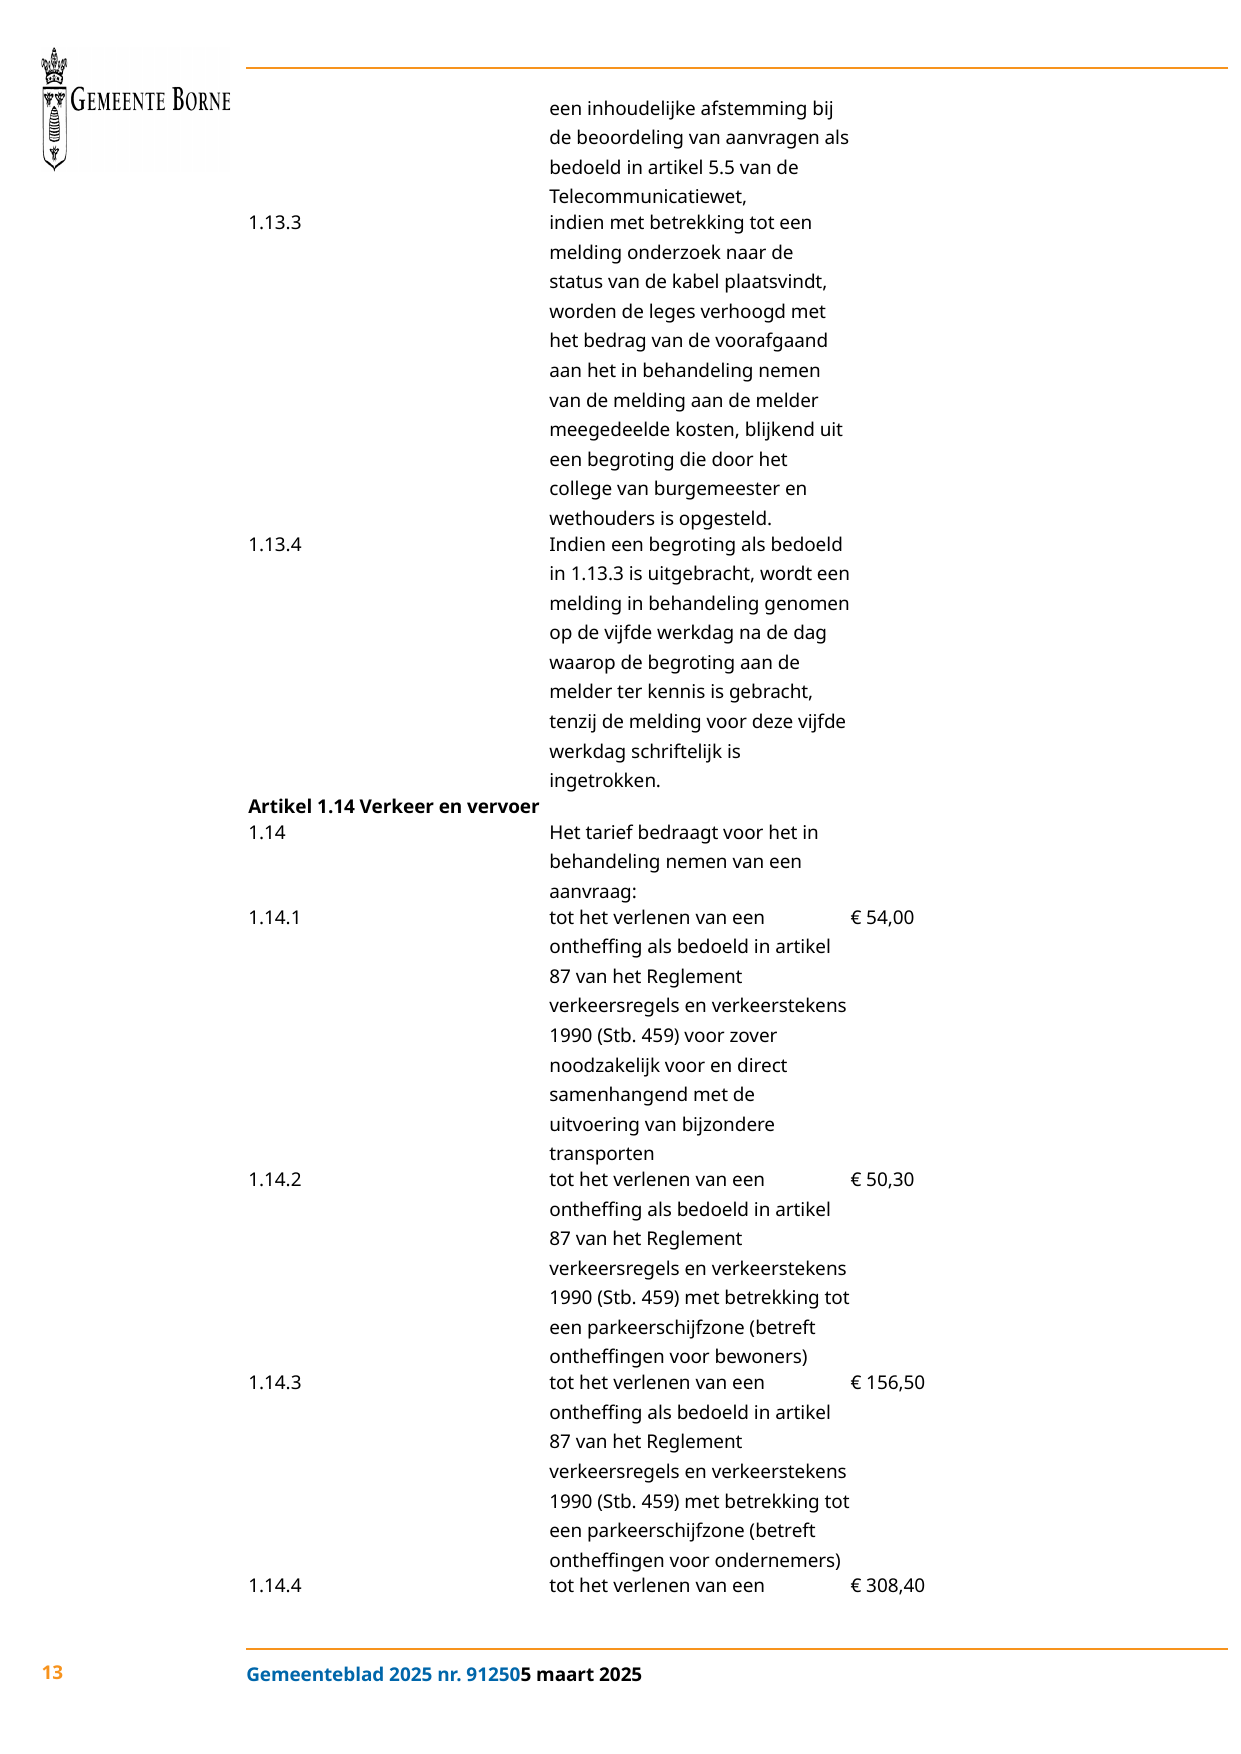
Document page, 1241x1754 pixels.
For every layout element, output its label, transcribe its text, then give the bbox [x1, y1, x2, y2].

table_cell [850, 793, 1152, 819]
table_cell Indien een begroting als bedoeld in 1.13.3 is uitgebracht, wordt een melding in behandeling genomen op de vijfde werkdag na de dag waarop de begroting aan de melder ter kennis is gebracht, tenzij de melding voor deze vijfde werkdag schriftelijk is ingetrokken. [549, 531, 850, 793]
table_cell € 308,40 [850, 1573, 1152, 1598]
table_cell 1.13.3 [248, 209, 549, 531]
table_cell € 54,00 [850, 904, 1152, 1166]
table_cell [850, 531, 1152, 793]
table_cell [850, 819, 1152, 904]
table_cell [850, 209, 1152, 531]
table_cell € 50,30 [850, 1166, 1152, 1369]
table_cell Het tarief bedraagt voor het in behandeling nemen van een aanvraag: [549, 819, 850, 904]
table_cell indien met betrekking tot een melding onderzoek naar de status van de kabel plaatsvindt, worden de leges verhoogd met het bedrag van de voorafgaand aan het in behandeling nemen van de melding aan de melder meegedeelde kosten, blijkend uit een begroting die door het college van burgemeester en wethouders is opgesteld. [549, 209, 850, 531]
table_cell 1.13.4 [248, 531, 549, 793]
table_cell 1.14 [248, 819, 549, 904]
table_cell 1.14.2 [248, 1166, 549, 1369]
table_cell tot het verlenen van een ontheffing als bedoeld in artikel 87 van het Reglement verkeersregels en verkeerstekens 1990 (Stb. 459) met betrekking tot een parkeerschijfzone (betreft ontheffingen voor bewoners) [549, 1166, 850, 1369]
table_cell Artikel 1.14 Verkeer en vervoer [248, 793, 850, 819]
table_cell 1.14.4 [248, 1573, 549, 1598]
picture [41, 47, 231, 172]
table_cell tot het verlenen van een ontheffing als bedoeld in artikel 87 van het Reglement verkeersregels en verkeerstekens 1990 (Stb. 459) met betrekking tot een parkeerschijfzone (betreft ontheffingen voor ondernemers) [549, 1370, 850, 1573]
table_cell tot het verlenen van een [549, 1573, 850, 1598]
table_cell [850, 95, 1152, 209]
table_cell tot het verlenen van een ontheffing als bedoeld in artikel 87 van het Reglement verkeersregels en verkeerstekens 1990 (Stb. 459) voor zover noodzakelijk voor en direct samenhangend met de uitvoering van bijzondere transporten [549, 904, 850, 1166]
table_cell € 156,50 [850, 1370, 1152, 1573]
table_cell een inhoudelijke afstemming bij de beoordeling van aanvragen als bedoeld in artikel 5.5 van de Telecommunicatiewet, [549, 95, 850, 209]
table_cell 1.14.3 [248, 1370, 549, 1573]
table_cell 1.14.1 [248, 904, 549, 1166]
table_cell [248, 95, 549, 209]
